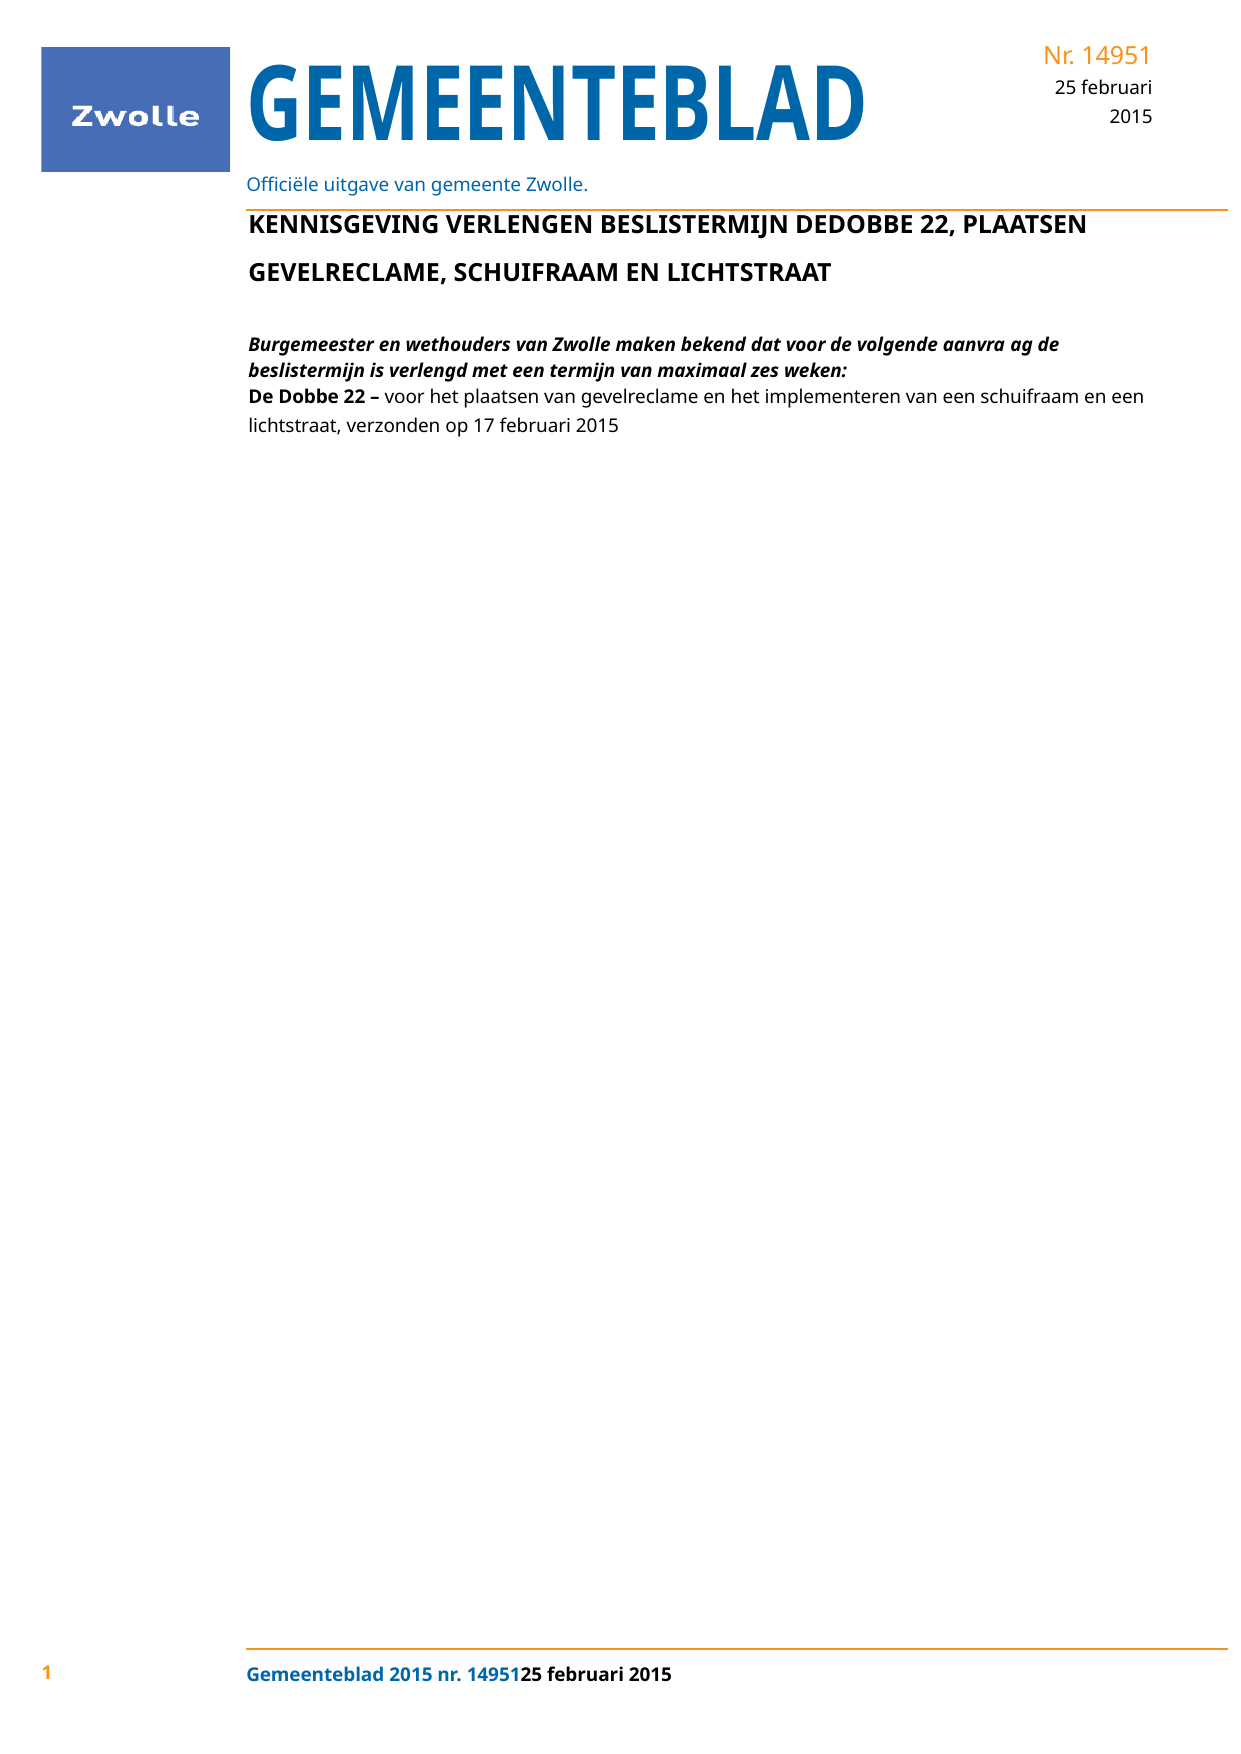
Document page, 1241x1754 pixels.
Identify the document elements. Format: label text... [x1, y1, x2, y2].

text Burgemeester en wethouders van Zwolle maken bekend dat voor de volgende aanvra ag de beslistermijn is verlengd met een termijn van maximaal zes weken: [248, 331, 1152, 383]
text De Dobbe 22 – voor het plaatsen van gevelreclame en het implementeren van een schuifraam en een lichtstraat, verzonden op 17 februari 2015 [248, 383, 1152, 438]
picture [41, 47, 231, 172]
text KENNISGEVING VERLENGEN BESLISTERMIJN DEDOBBE 22, PLAATSEN GEVELRECLAME, SCHUIFRAAM EN LICHTSTRAAT [248, 211, 1152, 288]
